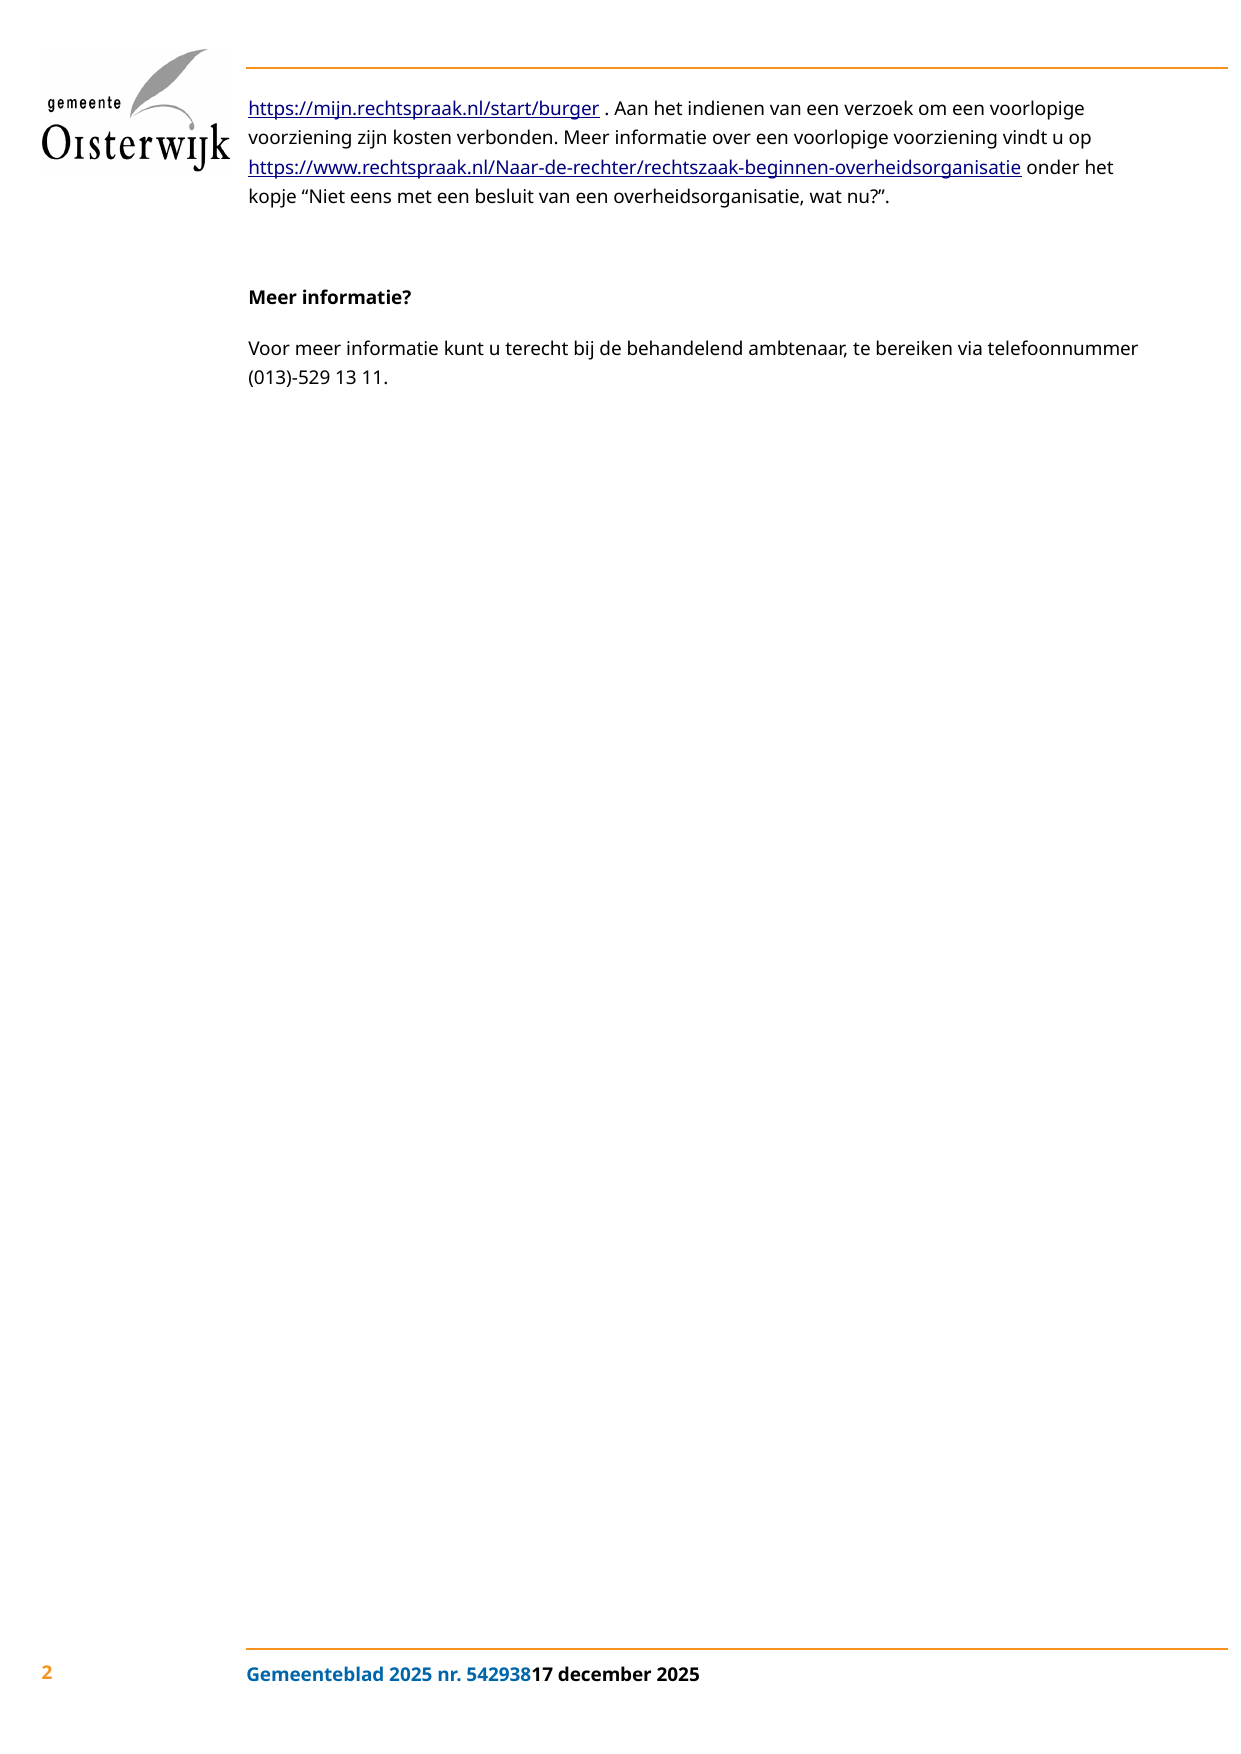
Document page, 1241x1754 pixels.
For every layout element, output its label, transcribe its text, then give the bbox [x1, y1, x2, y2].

text Voor meer informatie kunt u terecht bij de behandelend ambtenaar, te bereiken via telefoonnummer (013)-529 13 11. [248, 335, 1152, 390]
text Meer informatie? [248, 284, 1152, 310]
text https://mijn.rechtspraak.nl/start/burger . Aan het indienen van een verzoek om een voorlopige voorziening zijn kosten verbonden. Meer informatie over een voorlopige voorziening vindt u op https://www.rechtspraak.nl/Naar-de-rechter/rechtszaak-beginnen-overheidsorganisatie onder het kopje “Niet eens met een besluit van een overheidsorganisatie, wat nu?”. [248, 95, 1152, 209]
picture [41, 47, 231, 172]
